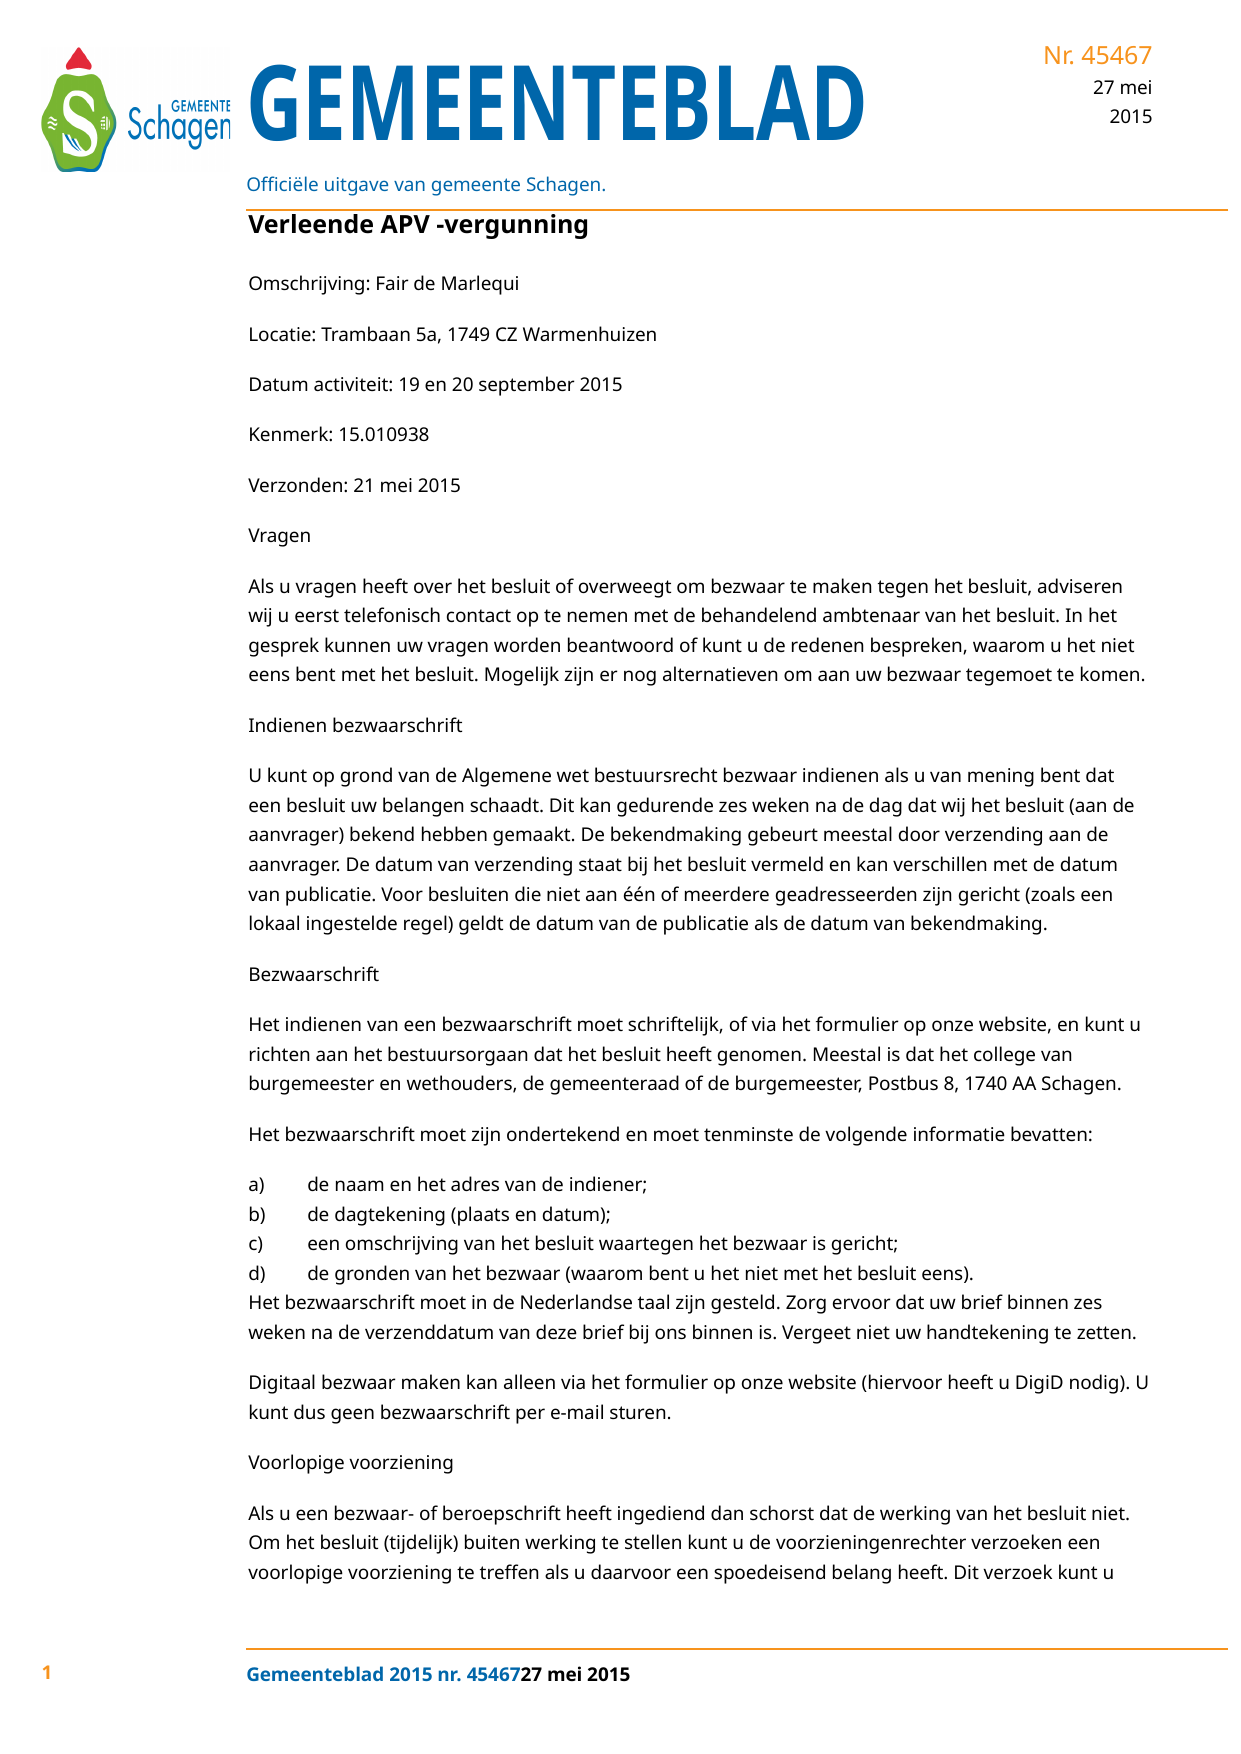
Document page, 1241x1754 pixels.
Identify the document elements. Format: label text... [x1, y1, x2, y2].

text Het bezwaarschrift moet in de Nederlandse taal zijn gesteld. Zorg ervoor dat uw brief binnen zes weken na de verzenddatum van deze brief bij ons binnen is. Vergeet niet uw handtekening te zetten. [248, 1289, 1152, 1345]
text Datum activiteit: 19 en 20 september 2015 [248, 371, 1152, 397]
list een omschrijving van het besluit waartegen het bezwaar is gericht; [248, 1230, 1152, 1256]
text Vragen [248, 522, 1152, 548]
text Kenmerk: 15.010938 [248, 422, 1152, 447]
text Als u een bezwaar- of beroepschrift heeft ingediend dan schorst dat de werking van het besluit niet. Om het besluit (tijdelijk) buiten werking te stellen kunt u de voorzieningenrechter verzoeken een voorlopige voorziening te treffen als u daarvoor een spoedeisend belang heeft. Dit verzoek kunt u [248, 1500, 1152, 1585]
text Bezwaarschrift [248, 961, 1152, 986]
text Als u vragen heeft over het besluit of overweegt om bezwaar te maken tegen het besluit, adviseren wij u eerst telefonisch contact op te nemen met de behandelend ambtenaar van het besluit. In het gesprek kunnen uw vragen worden beantwoord of kunt u de redenen bespreken, waarom u het niet eens bent met het besluit. Mogelijk zijn er nog alternatieven om aan uw bezwaar tegemoet te komen. [248, 573, 1152, 687]
text Het bezwaarschrift moet zijn ondertekend en moet tenminste de volgende informatie bevatten: [248, 1121, 1152, 1146]
text Het indienen van een bezwaarschrift moet schriftelijk, of via het formulier op onze website, en kunt u richten aan het bestuursorgaan dat het besluit heeft genomen. Meestal is dat het college van burgemeester en wethouders, de gemeenteraad of de burgemeester, Postbus 8, 1740 AA Schagen. [248, 1011, 1152, 1096]
text Omschrijving: Fair de Marlequi [248, 270, 1152, 296]
text Verleende APV -vergunning [248, 211, 1152, 241]
list de dagtekening (plaats en datum); [248, 1201, 1152, 1226]
picture [41, 47, 231, 172]
text Voorlopige voorziening [248, 1449, 1152, 1475]
text Verzonden: 21 mei 2015 [248, 472, 1152, 498]
list de naam en het adres van de indiener; [248, 1171, 1152, 1197]
text Digitaal bezwaar maken kan alleen via het formulier op onze website (hiervoor heeft u DigiD nodig). U kunt dus geen bezwaarschrift per e-mail sturen. [248, 1369, 1152, 1425]
text Indienen bezwaarschrift [248, 712, 1152, 738]
list de gronden van het bezwaar (waarom bent u het niet met het besluit eens). [248, 1260, 1152, 1286]
text Locatie: Trambaan 5a, 1749 CZ Warmenhuizen [248, 321, 1152, 346]
text U kunt op grond van de Algemene wet bestuursrecht bezwaar indienen als u van mening bent dat een besluit uw belangen schaadt. Dit kan gedurende zes weken na de dag dat wij het besluit (aan de aanvrager) bekend hebben gemaakt. De bekendmaking gebeurt meestal door verzending aan de aanvrager. De datum van verzending staat bij het besluit vermeld en kan verschillen met de datum van publicatie. Voor besluiten die niet aan één of meerdere geadresseerden zijn gericht (zoals een lokaal ingestelde regel) geldt de datum van de publicatie als de datum van bekendmaking. [248, 762, 1152, 936]
